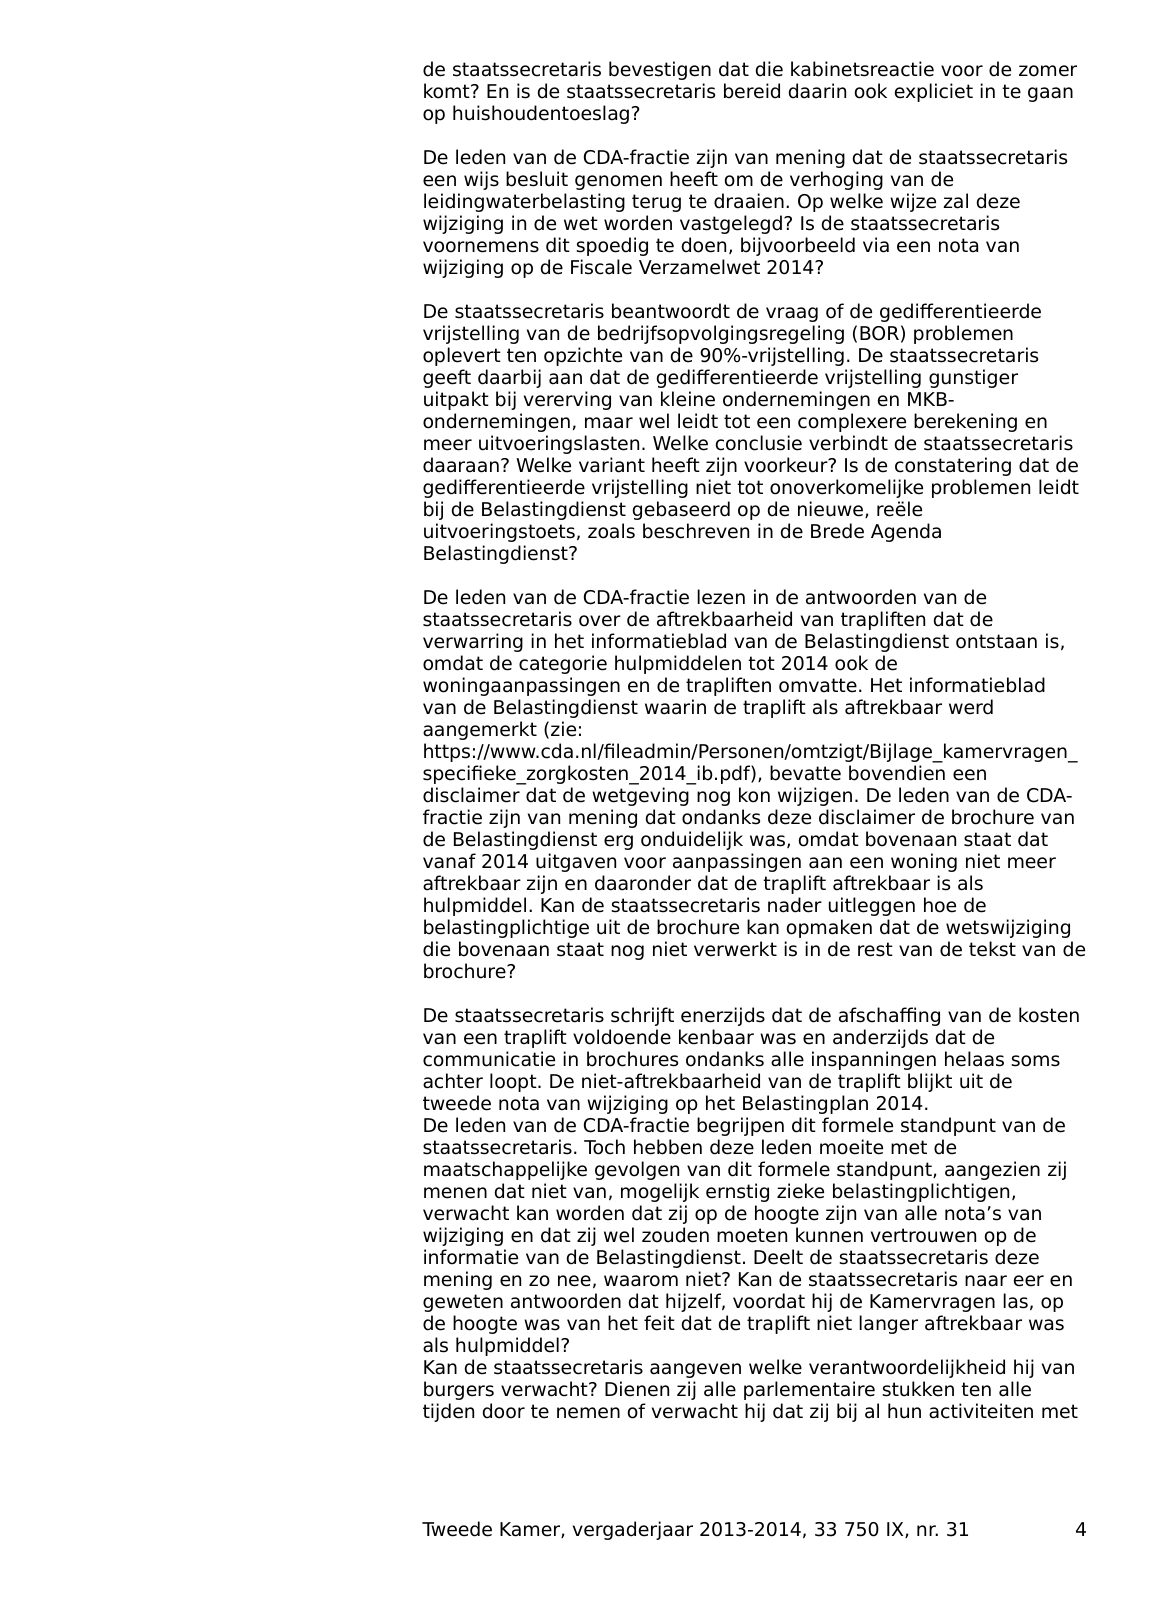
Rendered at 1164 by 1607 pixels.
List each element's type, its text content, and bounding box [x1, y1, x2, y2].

text De staatssecretaris beantwoordt de vraag of de gedifferentieerde vrijstelling van de bedrijfsopvolgingsregeling (BOR) problemen oplevert ten opzichte van de 90%-vrijstelling. De staatssecretaris geeft daarbij aan dat de gedifferentieerde vrijstelling gunstiger uitpakt bij vererving van kleine ondernemingen en MKB-ondernemingen, maar wel leidt tot een complexere berekening en meer uitvoeringslasten. Welke conclusie verbindt de staatssecretaris daaraan? Welke variant heeft zijn voorkeur? Is de constatering dat de gedifferentieerde vrijstelling niet tot onoverkomelijke problemen leidt bij de Belastingdienst gebaseerd op de nieuwe, reële uitvoeringstoets, zoals beschreven in de Brede Agenda Belastingdienst? [422, 301, 1087, 565]
text de staatssecretaris bevestigen dat die kabinetsreactie voor de zomer komt? En is de staatssecretaris bereid daarin ook expliciet in te gaan op huishoudentoeslag? [422, 59, 1087, 125]
text De leden van de CDA-fractie lezen in de antwoorden van de staatssecretaris over de aftrekbaarheid van trapliften dat de verwarring in het informatieblad van de Belastingdienst ontstaan is, omdat de categorie hulpmiddelen tot 2014 ook de woningaanpassingen en de trapliften omvatte. Het informatieblad van de Belastingdienst waarin de traplift als aftrekbaar werd aangemerkt (zie: https://www.cda.nl/fileadmin/Personen/omtzigt/Bijlage_kamervragen_specifieke_zorgkosten_2014_ib.pdf), bevatte bovendien een disclaimer dat de wetgeving nog kon wijzigen. De leden van de CDA-fractie zijn van mening dat ondanks deze disclaimer de brochure van de Belastingdienst erg onduidelijk was, omdat bovenaan staat dat vanaf 2014 uitgaven voor aanpassingen aan een woning niet meer aftrekbaar zijn en daaronder dat de traplift aftrekbaar is als hulpmiddel. Kan de staatssecretaris nader uitleggen hoe de belastingplichtige uit de brochure kan opmaken dat de wetswijziging die bovenaan staat nog niet verwerkt is in de rest van de tekst van de brochure? [422, 587, 1087, 983]
text De staatssecretaris schrijft enerzijds dat de afschaffing van de kosten van een traplift voldoende kenbaar was en anderzijds dat de communicatie in brochures ondanks alle inspanningen helaas soms achter loopt. De niet-aftrekbaarheid van de traplift blijkt uit de tweede nota van wijziging op het Belastingplan 2014. [422, 1005, 1087, 1115]
text De leden van de CDA-fractie zijn van mening dat de staatssecretaris een wijs besluit genomen heeft om de verhoging van de leidingwaterbelasting terug te draaien. Op welke wijze zal deze wijziging in de wet worden vastgelegd? Is de staatssecretaris voornemens dit spoedig te doen, bijvoorbeeld via een nota van wijziging op de Fiscale Verzamelwet 2014? [422, 147, 1087, 279]
text Kan de staatssecretaris aangeven welke verantwoordelijkheid hij van burgers verwacht? Dienen zij alle parlementaire stukken ten alle tijden door te nemen of verwacht hij dat zij bij al hun activiteiten met [422, 1357, 1087, 1423]
text De leden van de CDA-fractie begrijpen dit formele standpunt van de staatssecretaris. Toch hebben deze leden moeite met de maatschappelijke gevolgen van dit formele standpunt, aangezien zij menen dat niet van, mogelijk ernstig zieke belastingplichtigen, verwacht kan worden dat zij op de hoogte zijn van alle nota’s van wijziging en dat zij wel zouden moeten kunnen vertrouwen op de informatie van de Belastingdienst. Deelt de staatssecretaris deze mening en zo nee, waarom niet? Kan de staatssecretaris naar eer en geweten antwoorden dat hijzelf, voordat hij de Kamervragen las, op de hoogte was van het feit dat de traplift niet langer aftrekbaar was als hulpmiddel? [422, 1115, 1087, 1357]
